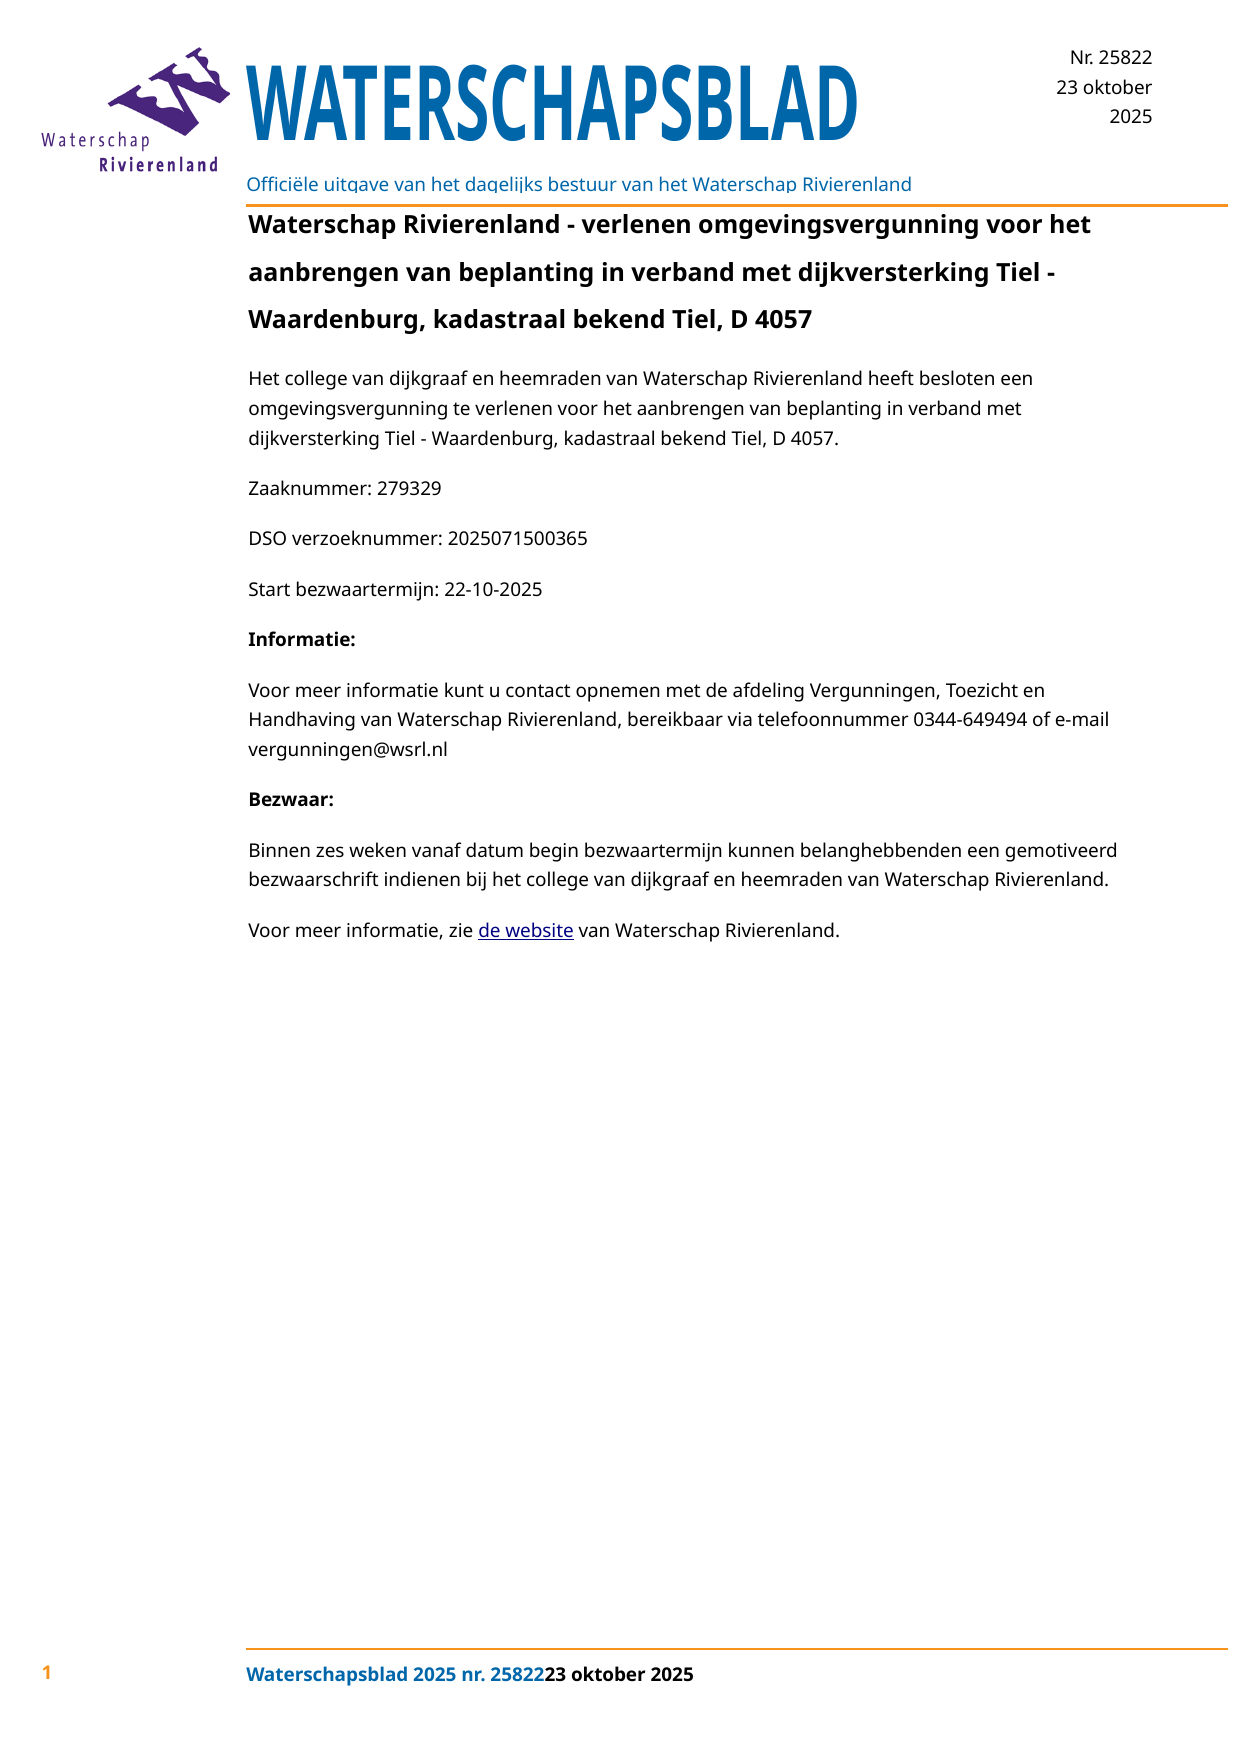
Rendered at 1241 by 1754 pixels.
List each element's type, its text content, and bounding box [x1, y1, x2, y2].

text DSO verzoeknummer: 2025071500365 [248, 526, 1152, 551]
text Informatie: [248, 626, 1152, 652]
text Start bezwaartermijn: 22-10-2025 [248, 576, 1152, 602]
text Bezwaar: [248, 786, 1152, 812]
text Zaaknummer: 279329 [248, 475, 1152, 501]
text Voor meer informatie, zie de website van Waterschap Rivierenland. [248, 917, 1152, 942]
picture [41, 47, 231, 172]
text Voor meer informatie kunt u contact opnemen met de afdeling Vergunningen, Toezicht en Handhaving van Waterschap Rivierenland, bereikbaar via telefoonnummer 0344-649494 of e-mail vergunningen@wsrl.nl [248, 677, 1152, 762]
text Waterschap Rivierenland - verlenen omgevingsvergunning voor het aanbrengen van beplanting in verband met dijkversterking Tiel - Waardenburg, kadastraal bekend Tiel, D 4057 [248, 207, 1152, 336]
text Binnen zes weken vanaf datum begin bezwaartermijn kunnen belanghebbenden een gemotiveerd bezwaarschrift indienen bij het college van dijkgraaf en heemraden van Waterschap Rivierenland. [248, 837, 1152, 892]
text Het college van dijkgraaf en heemraden van Waterschap Rivierenland heeft besloten een omgevingsvergunning te verlenen voor het aanbrengen van beplanting in verband met dijkversterking Tiel - Waardenburg, kadastraal bekend Tiel, D 4057. [248, 366, 1152, 450]
